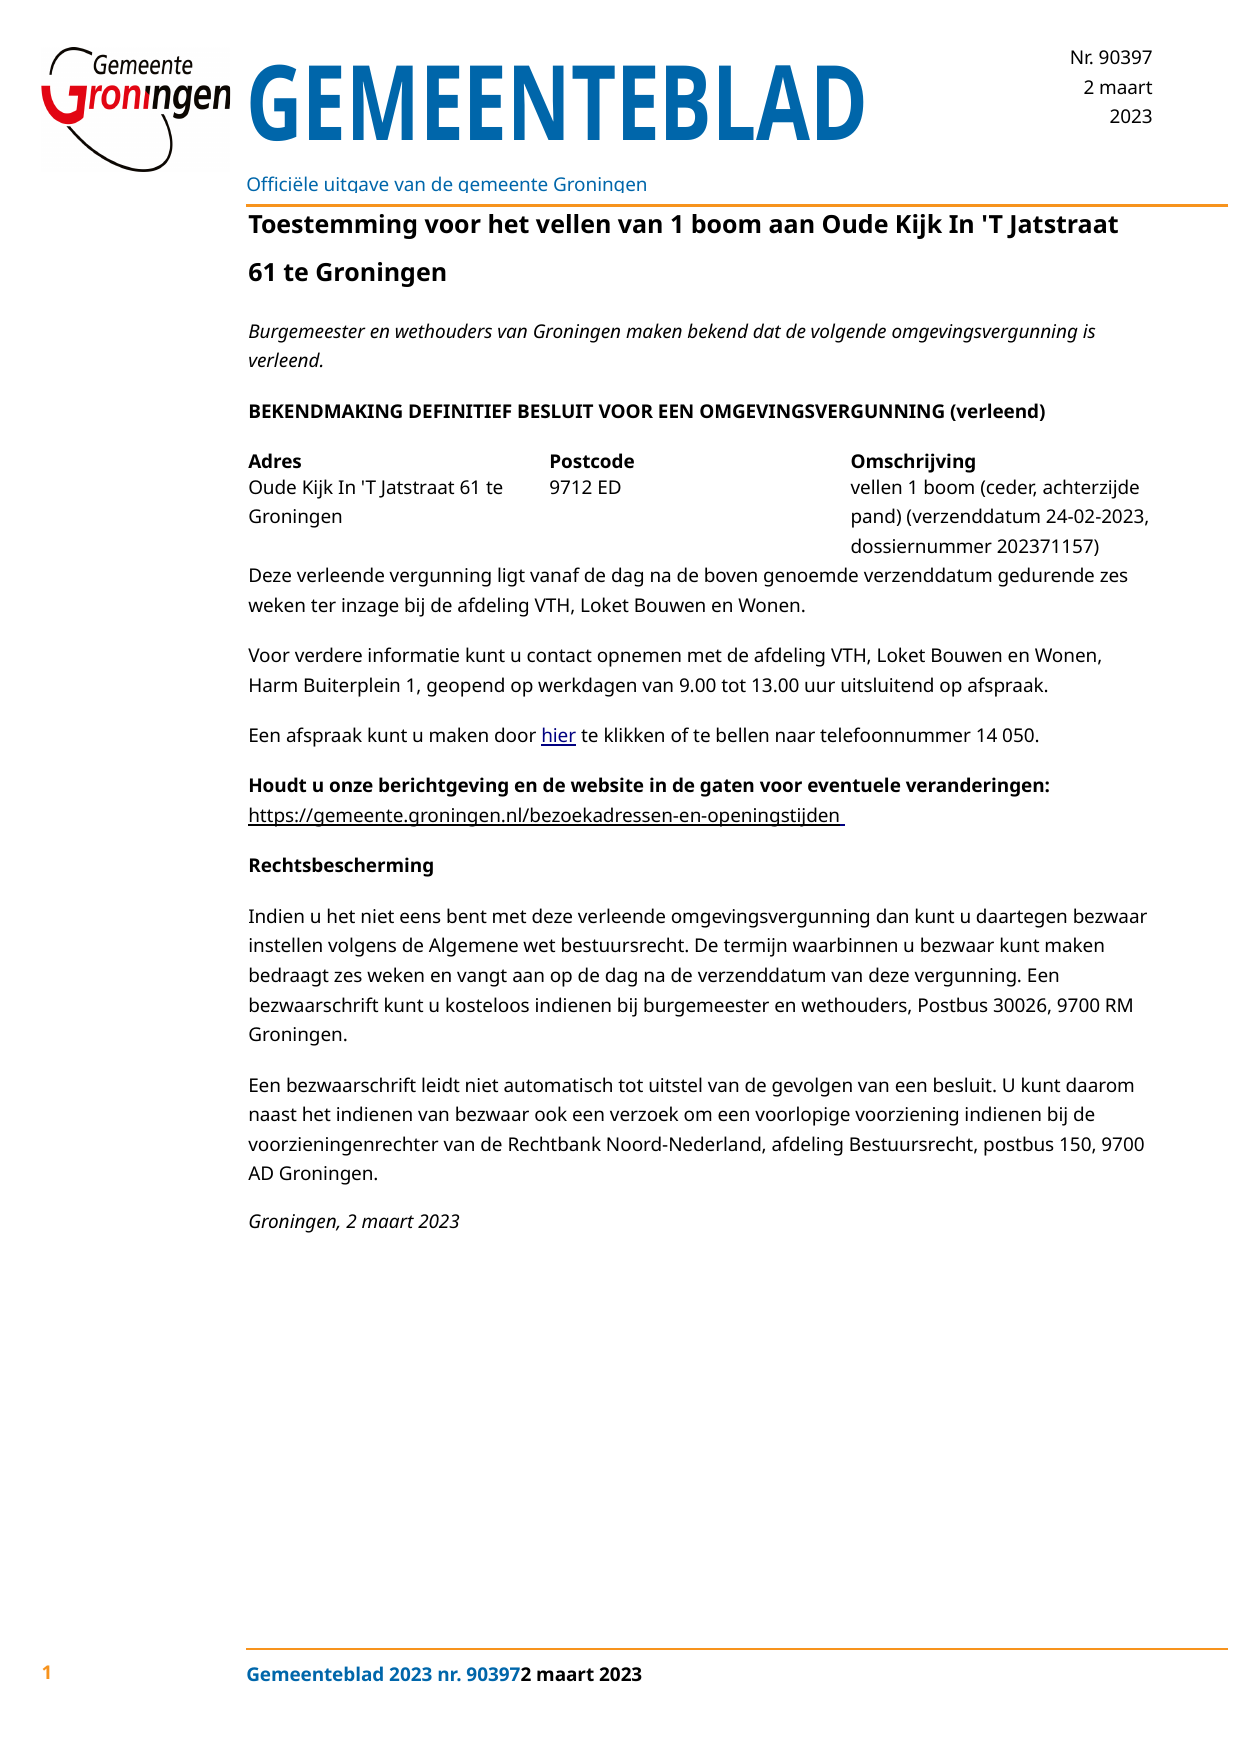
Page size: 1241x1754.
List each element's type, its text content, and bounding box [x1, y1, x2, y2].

table_header Adres [248, 449, 549, 474]
text Rechtsbescherming [248, 853, 1152, 878]
text Indien u het niet eens bent met deze verleende omgevingsvergunning dan kunt u daartegen bezwaar instellen volgens de Algemene wet bestuursrecht. De termijn waarbinnen u bezwaar kunt maken bedraagt zes weken en vangt aan op de dag na de verzenddatum van deze vergunning. Een bezwaarschrift kunt u kosteloos indienen bij burgemeester en wethouders, Postbus 30026, 9700 RM Groningen. [248, 903, 1152, 1047]
text Deze verleende vergunning ligt vanaf de dag na de boven genoemde verzenddatum gedurende zes weken ter inzage bij de afdeling VTH, Loket Bouwen en Wonen. [248, 562, 1152, 618]
table_header Postcode [549, 449, 850, 474]
table_cell 9712 ED [549, 474, 850, 559]
text BEKENDMAKING DEFINITIEF BESLUIT VOOR EEN OMGEVINGSVERGUNNING (verleend) [248, 398, 1152, 424]
text Groningen, 2 maart 2023 [248, 1208, 1152, 1234]
table_cell vellen 1 boom (ceder, achterzijde pand) (verzenddatum 24-02-2023, dossiernummer 202371157) [850, 474, 1152, 559]
text Een bezwaarschrift leidt niet automatisch tot uitstel van de gevolgen van een besluit. U kunt daarom naast het indienen van bezwaar ook een verzoek om een voorlopige voorziening indienen bij de voorzieningenrechter van de Rechtbank Noord-Nederland, afdeling Bestuursrecht, postbus 150, 9700 AD Groningen. [248, 1072, 1152, 1186]
table_cell Oude Kijk In 'T Jatstraat 61 te Groningen [248, 474, 549, 559]
picture [41, 47, 231, 172]
table_header Omschrijving [850, 449, 1152, 474]
text Toestemming voor het vellen van 1 boom aan Oude Kijk In 'T Jatstraat 61 te Groningen [248, 207, 1152, 288]
text Voor verdere informatie kunt u contact opnemen met de afdeling VTH, Loket Bouwen en Wonen, Harm Buiterplein 1, geopend op werkdagen van 9.00 tot 13.00 uur uitsluitend op afspraak. [248, 642, 1152, 698]
text Burgemeester en wethouders van Groningen maken bekend dat de volgende omgevingsvergunning is verleend. [248, 318, 1152, 373]
text Houdt u onze berichtgeving en de website in de gaten voor eventuele veranderingen: https://gemeente.groningen.nl/bezoekadressen-en-openingstijden [248, 773, 1152, 828]
text Een afspraak kunt u maken door hier te klikken of te bellen naar telefoonnummer 14 050. [248, 722, 1152, 748]
